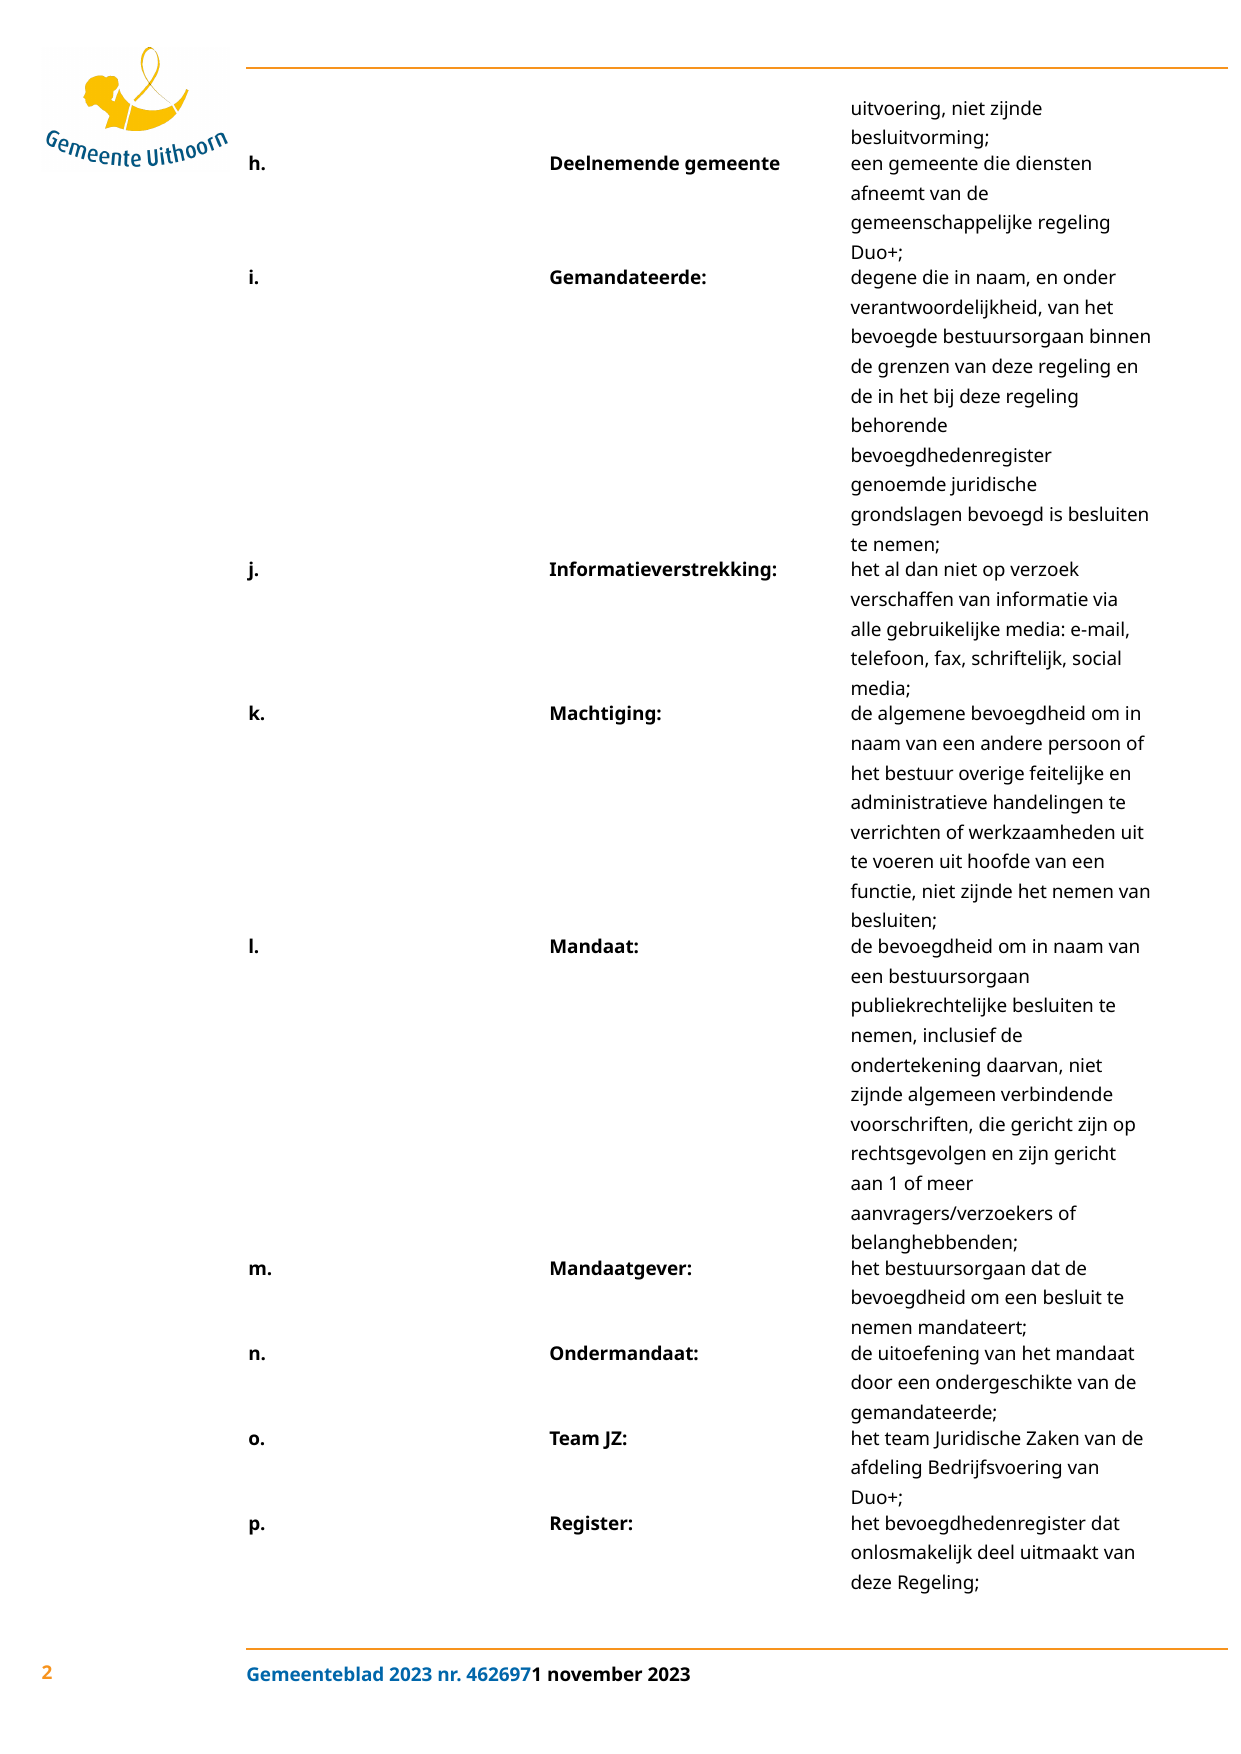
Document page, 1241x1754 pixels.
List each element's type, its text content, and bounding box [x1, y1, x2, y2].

table_cell k. [248, 701, 549, 933]
table_cell Register: [549, 1510, 850, 1594]
table_cell het team Juridische Zaken van de afdeling Bedrijfsvoering van Duo+; [850, 1425, 1152, 1510]
table_cell Mandaatgever: [549, 1255, 850, 1340]
table_cell [248, 95, 549, 150]
table_cell [549, 95, 850, 150]
table_cell de algemene bevoegdheid om in naam van een andere persoon of het bestuur overige feitelijke en administratieve handelingen te verrichten of werkzaamheden uit te voeren uit hoofde van een functie, niet zijnde het nemen van besluiten; [850, 701, 1152, 933]
table_cell o. [248, 1425, 549, 1510]
table_cell het al dan niet op verzoek verschaffen van informatie via alle gebruikelijke media: e-mail, telefoon, fax, schriftelijk, social media; [850, 557, 1152, 701]
picture [41, 47, 231, 172]
table_cell n. [248, 1340, 549, 1425]
table_cell l. [248, 934, 549, 1255]
table_cell i. [248, 265, 549, 557]
table_cell degene die in naam, en onder verantwoordelijkheid, van het bevoegde bestuursorgaan binnen de grenzen van deze regeling en de in het bij deze regeling behorende bevoegdhedenregister genoemde juridische grondslagen bevoegd is besluiten te nemen; [850, 265, 1152, 557]
table_cell h. [248, 150, 549, 264]
table_cell Ondermandaat: [549, 1340, 850, 1425]
table_cell p. [248, 1510, 549, 1594]
table_cell de uitoefening van het mandaat door een ondergeschikte van de gemandateerde; [850, 1340, 1152, 1425]
table_cell Informatieverstrekking: [549, 557, 850, 701]
table_cell Team JZ: [549, 1425, 850, 1510]
table_cell Deelnemende gemeente [549, 150, 850, 264]
table_cell Gemandateerde: [549, 265, 850, 557]
table_cell uitvoering, niet zijnde besluitvorming; [850, 95, 1152, 150]
table_cell Machtiging: [549, 701, 850, 933]
table_cell j. [248, 557, 549, 701]
table_cell m. [248, 1255, 549, 1340]
table_cell een gemeente die diensten afneemt van de gemeenschappelijke regeling Duo+; [850, 150, 1152, 264]
table_cell Mandaat: [549, 934, 850, 1255]
table_cell het bevoegdhedenregister dat onlosmakelijk deel uitmaakt van deze Regeling; [850, 1510, 1152, 1594]
table_cell de bevoegdheid om in naam van een bestuursorgaan publiekrechtelijke besluiten te nemen, inclusief de ondertekening daarvan, niet zijnde algemeen verbindende voorschriften, die gericht zijn op rechtsgevolgen en zijn gericht aan 1 of meer aanvragers/verzoekers of belanghebbenden; [850, 934, 1152, 1255]
table_cell het bestuursorgaan dat de bevoegdheid om een besluit te nemen mandateert; [850, 1255, 1152, 1340]
